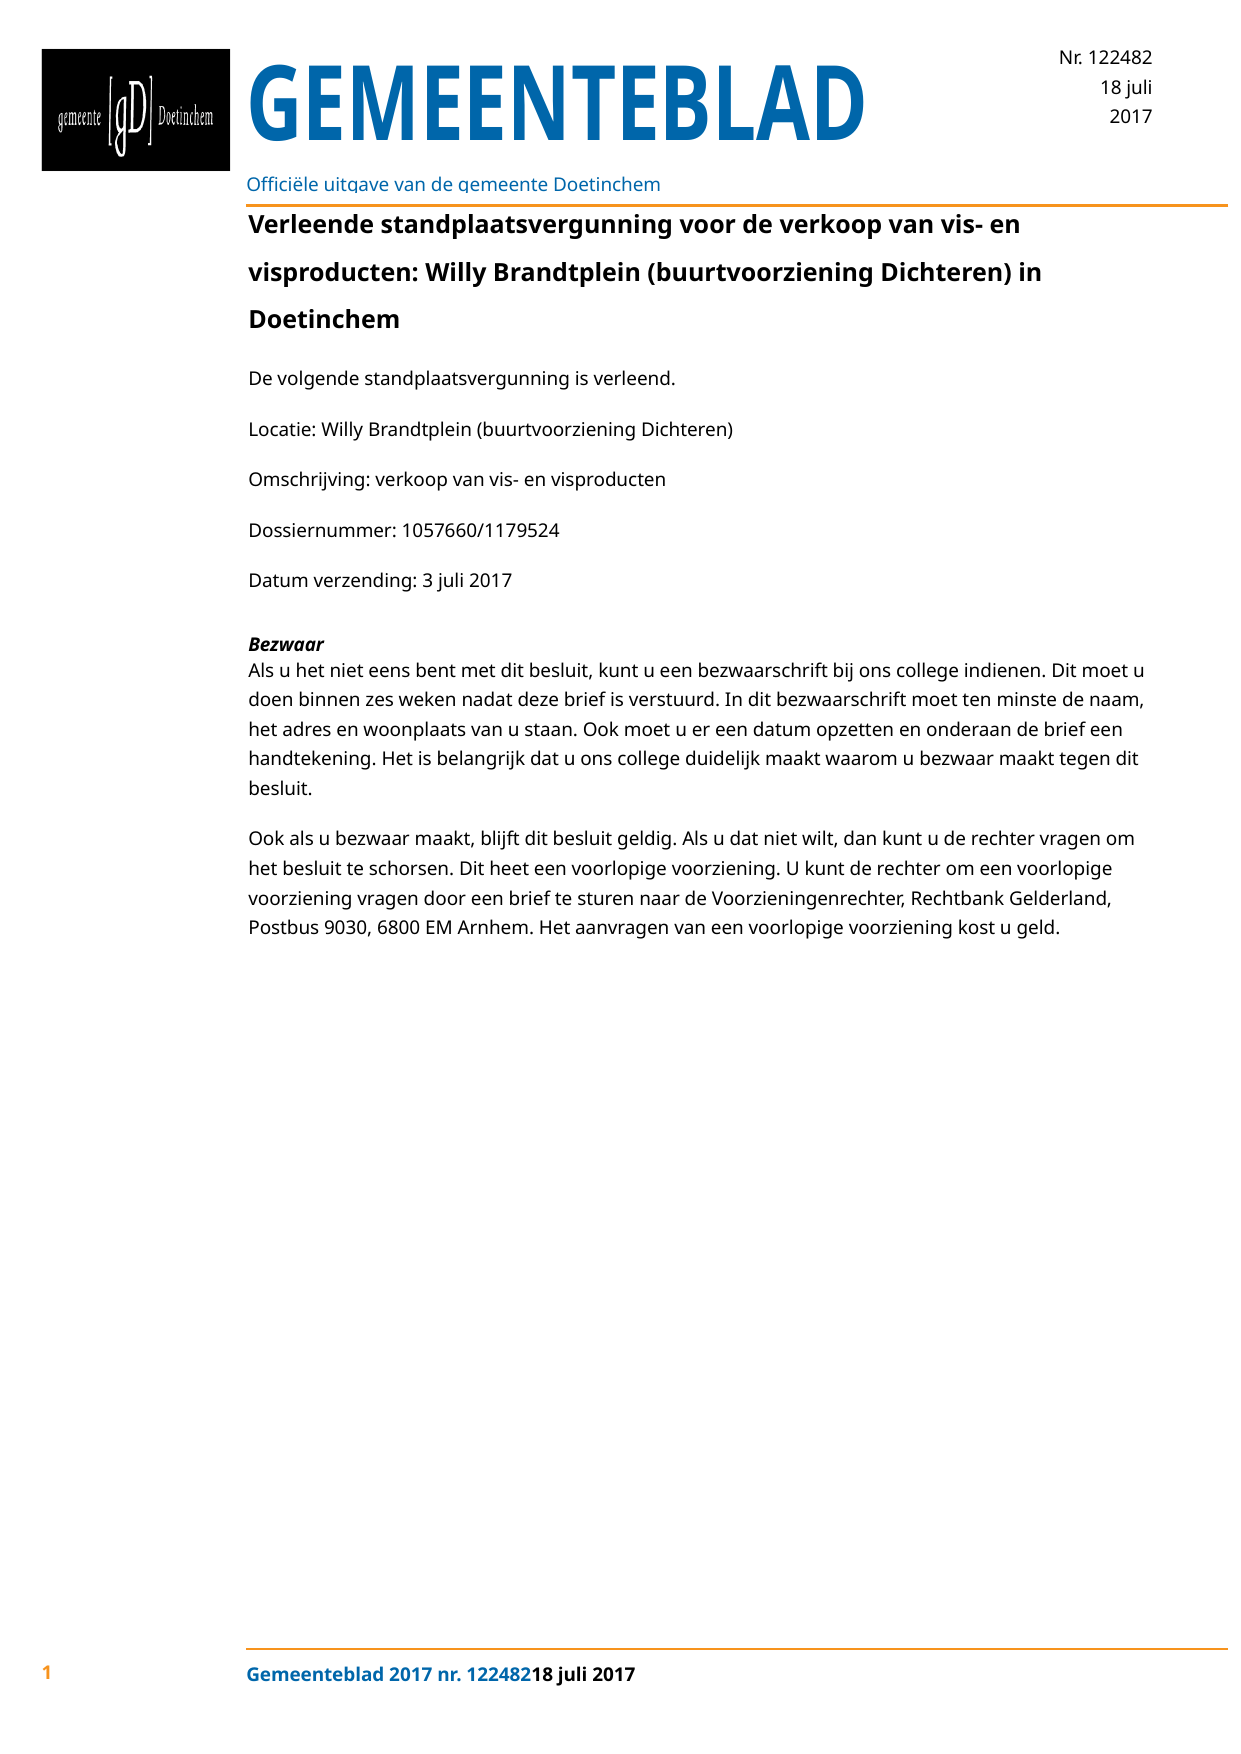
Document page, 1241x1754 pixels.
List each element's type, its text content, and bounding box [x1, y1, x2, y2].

text Omschrijving: verkoop van vis- en visproducten [248, 466, 1152, 492]
text Als u het niet eens bent met dit besluit, kunt u een bezwaarschrift bij ons college indienen. Dit moet u doen binnen zes weken nadat deze brief is verstuurd. In dit bezwaarschrift moet ten minste de naam, het adres en woonplaats van u staan. Ook moet u er een datum opzetten en onderaan de brief een handtekening. Het is belangrijk dat u ons college duidelijk maakt waarom u bezwaar maakt tegen dit besluit. [248, 657, 1152, 801]
text De volgende standplaatsvergunning is verleend. [248, 366, 1152, 391]
picture [41, 47, 231, 172]
text Locatie: Willy Brandtplein (buurtvoorziening Dichteren) [248, 416, 1152, 442]
text Verleende standplaatsvergunning voor de verkoop van vis- en visproducten: Willy Brandtplein (buurtvoorziening Dichteren) in Doetinchem [248, 207, 1152, 336]
text Bezwaar [248, 631, 1152, 657]
text Dossiernummer: 1057660/1179524 [248, 517, 1152, 542]
text Ook als u bezwaar maakt, blijft dit besluit geldig. Als u dat niet wilt, dan kunt u de rechter vragen om het besluit te schorsen. Dit heet een voorlopige voorziening. U kunt de rechter om een voorlopige voorziening vragen door een brief te sturen naar de Voorzieningenrechter, Rechtbank Gelderland, Postbus 9030, 6800 EM Arnhem. Het aanvragen van een voorlopige voorziening kost u geld. [248, 826, 1152, 940]
text Datum verzending: 3 juli 2017 [248, 567, 1152, 593]
